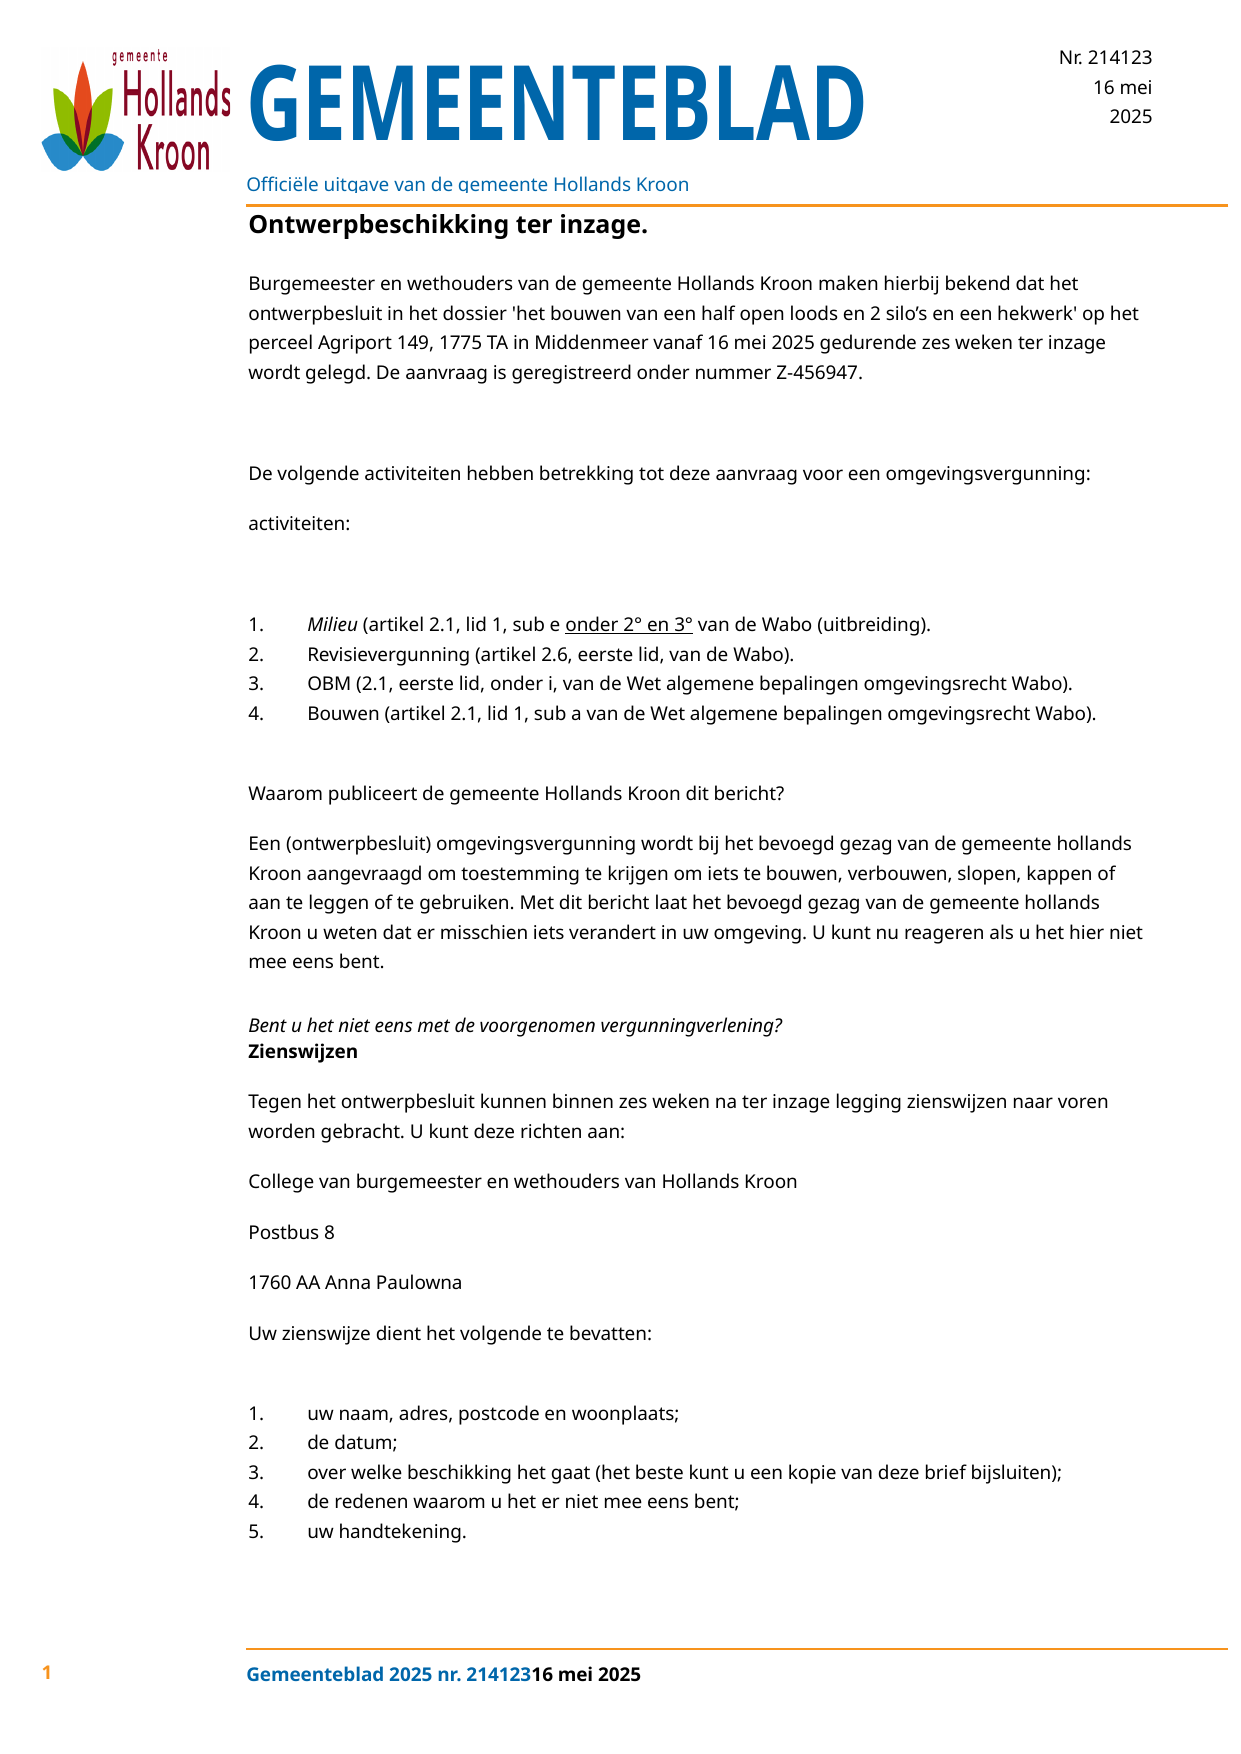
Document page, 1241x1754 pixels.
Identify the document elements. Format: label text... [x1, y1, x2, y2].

text Ontwerpbeschikking ter inzage. [248, 207, 1152, 241]
text Een (ontwerpbesluit) omgevingsvergunning wordt bij het bevoegd gezag van de gemeente hollands Kroon aangevraagd om toestemming te krijgen om iets te bouwen, verbouwen, slopen, kappen of aan te leggen of te gebruiken. Met dit bericht laat het bevoegd gezag van de gemeente hollands Kroon u weten dat er misschien iets verandert in uw omgeving. U kunt nu reageren als u het hier niet mee eens bent. [248, 830, 1152, 974]
text Tegen het ontwerpbesluit kunnen binnen zes weken na ter inzage legging zienswijzen naar voren worden gebracht. U kunt deze richten aan: [248, 1089, 1152, 1144]
text Uw zienswijze dient het volgende te bevatten: [248, 1320, 1152, 1346]
list uw handtekening. [248, 1518, 1152, 1544]
text De volgende activiteiten hebben betrekking tot deze aanvraag voor een omgevingsvergunning: [248, 460, 1152, 486]
list uw naam, adres, postcode en woonplaats; [248, 1400, 1152, 1426]
list de redenen waarom u het er niet mee eens bent; [248, 1489, 1152, 1514]
text College van burgemeester en wethouders van Hollands Kroon [248, 1169, 1152, 1194]
list OBM (2.1, eerste lid, onder i, van de Wet algemene bepalingen omgevingsrecht Wabo). [248, 670, 1152, 696]
text Burgemeester en wethouders van de gemeente Hollands Kroon maken hierbij bekend dat het ontwerpbesluit in het dossier 'het bouwen van een half open loods en 2 silo’s en een hekwerk' op het perceel Agriport 149, 1775 TA in Middenmeer vanaf 16 mei 2025 gedurende zes weken ter inzage wordt gelegd. De aanvraag is geregistreerd onder nummer Z-456947. [248, 270, 1152, 385]
list over welke beschikking het gaat (het beste kunt u een kopie van deze brief bijsluiten); [248, 1459, 1152, 1485]
text Zienswijzen [248, 1038, 1152, 1064]
text Postbus 8 [248, 1219, 1152, 1245]
text activiteiten: [248, 510, 1152, 536]
text Bent u het niet eens met de voorgenomen vergunningverlening? [248, 1013, 1152, 1038]
picture [41, 47, 231, 172]
list Bouwen (artikel 2.1, lid 1, sub a van de Wet algemene bepalingen omgevingsrecht Wabo). [248, 700, 1152, 726]
list Revisievergunning (artikel 2.6, eerste lid, van de Wabo). [248, 641, 1152, 666]
text Waarom publiceert de gemeente Hollands Kroon dit bericht? [248, 780, 1152, 806]
list de datum; [248, 1429, 1152, 1455]
text 1760 AA Anna Paulowna [248, 1269, 1152, 1295]
list Milieu (artikel 2.1, lid 1, sub e onder 2° en 3° van de Wabo (uitbreiding). [248, 611, 1152, 637]
